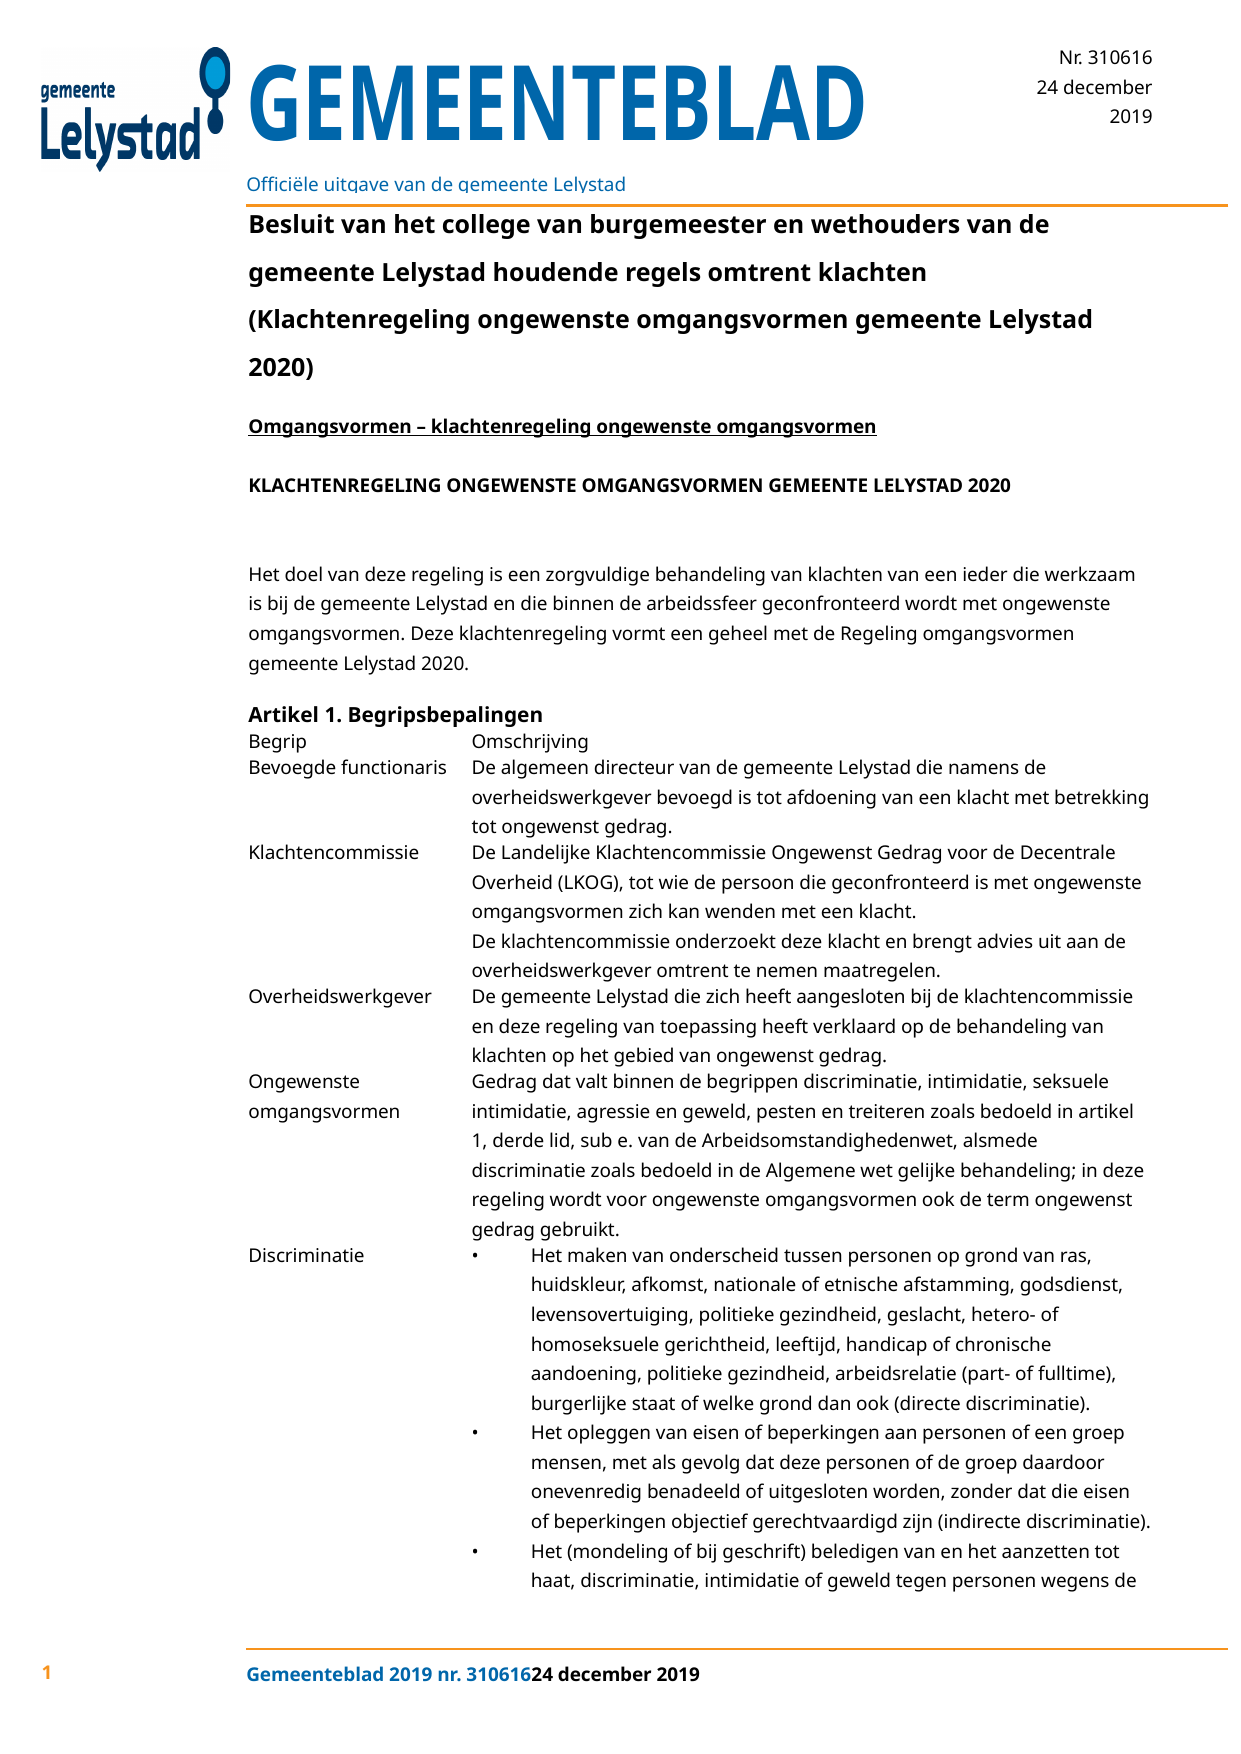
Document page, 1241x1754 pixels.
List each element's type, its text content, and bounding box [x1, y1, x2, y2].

text Het doel van deze regeling is een zorgvuldige behandeling van klachten van een ieder die werkzaam is bij de gemeente Lelystad en die binnen de arbeidssfeer geconfronteerd wordt met ongewenste omgangsvormen. Deze klachtenregeling vormt een geheel met de Regeling omgangsvormen gemeente Lelystad 2020. [248, 561, 1152, 676]
table_cell De gemeente Lelystad die zich heeft aangesloten bij de klachtencommissie en deze regeling van toepassing heeft verklaard op de behandeling van klachten op het gebied van ongewenst gedrag. [471, 984, 1152, 1068]
table_cell Gedrag dat valt binnen de begrippen discriminatie, intimidatie, seksuele intimidatie, agressie en geweld, pesten en treiteren zoals bedoeld in artikel 1, derde lid, sub e. van de Arbeidsomstandighedenwet, alsmede discriminatie zoals bedoeld in de Algemene wet gelijke behandeling; in deze regeling wordt voor ongewenste omgangsvormen ook de term ongewenst gedrag gebruikt. [471, 1068, 1152, 1242]
table_cell Klachtencommissie [248, 839, 471, 983]
text Artikel 1. Begripsbepalingen [248, 700, 1152, 729]
text KLACHTENREGELING ONGEWENSTE OMGANGSVORMEN GEMEENTE LELYSTAD 2020 [248, 472, 1152, 498]
picture [41, 47, 231, 172]
table_cell Bevoegde functionaris [248, 755, 471, 839]
text Besluit van het college van burgemeester en wethouders van de gemeente Lelystad houdende regels omtrent klachten (Klachtenregeling ongewenste omgangsvormen gemeente Lelystad 2020) [248, 207, 1152, 384]
table_header Begrip [248, 729, 471, 754]
text Omgangsvormen – klachtenregeling ongewenste omgangsvormen [248, 413, 1152, 439]
table_cell Overheidswerkgever [248, 984, 471, 1068]
table_cell Het maken van onderscheid tussen personen op grond van ras, huidskleur, afkomst, nationale of etnische afstamming, godsdienst, levensovertuiging, politieke gezindheid, geslacht, hetero- of homoseksuele gerichtheid, leeftijd, handicap of chronische aandoening, politieke gezindheid, arbeidsrelatie (part- of fulltime), burgerlijke staat of welke grond dan ook (directe discriminatie). Het opleggen van eisen of beperkingen aan personen of een groep mensen, met als gevolg dat deze personen of de groep daardoor onevenredig benadeeld of uitgesloten worden, zonder dat die eisen of beperkingen objectief gerechtvaardigd zijn (indirecte discriminatie). Het (mondeling of bij geschrift) beledigen van en het aanzetten tot haat, discriminatie, intimidatie of geweld tegen personen wegens de [471, 1242, 1152, 1593]
table_cell De Landelijke Klachtencommissie Ongewenst Gedrag voor de Decentrale Overheid (LKOG), tot wie de persoon die geconfronteerd is met ongewenste omgangsvormen zich kan wenden met een klacht. De klachtencommissie onderzoekt deze klacht en brengt advies uit aan de overheidswerkgever omtrent te nemen maatregelen. [471, 839, 1152, 983]
table_cell Ongewenste omgangsvormen [248, 1068, 471, 1242]
table_cell De algemeen directeur van de gemeente Lelystad die namens de overheidswerkgever bevoegd is tot afdoening van een klacht met betrekking tot ongewenst gedrag. [471, 755, 1152, 839]
table_cell Discriminatie [248, 1242, 471, 1593]
table_header Omschrijving [471, 729, 1152, 754]
